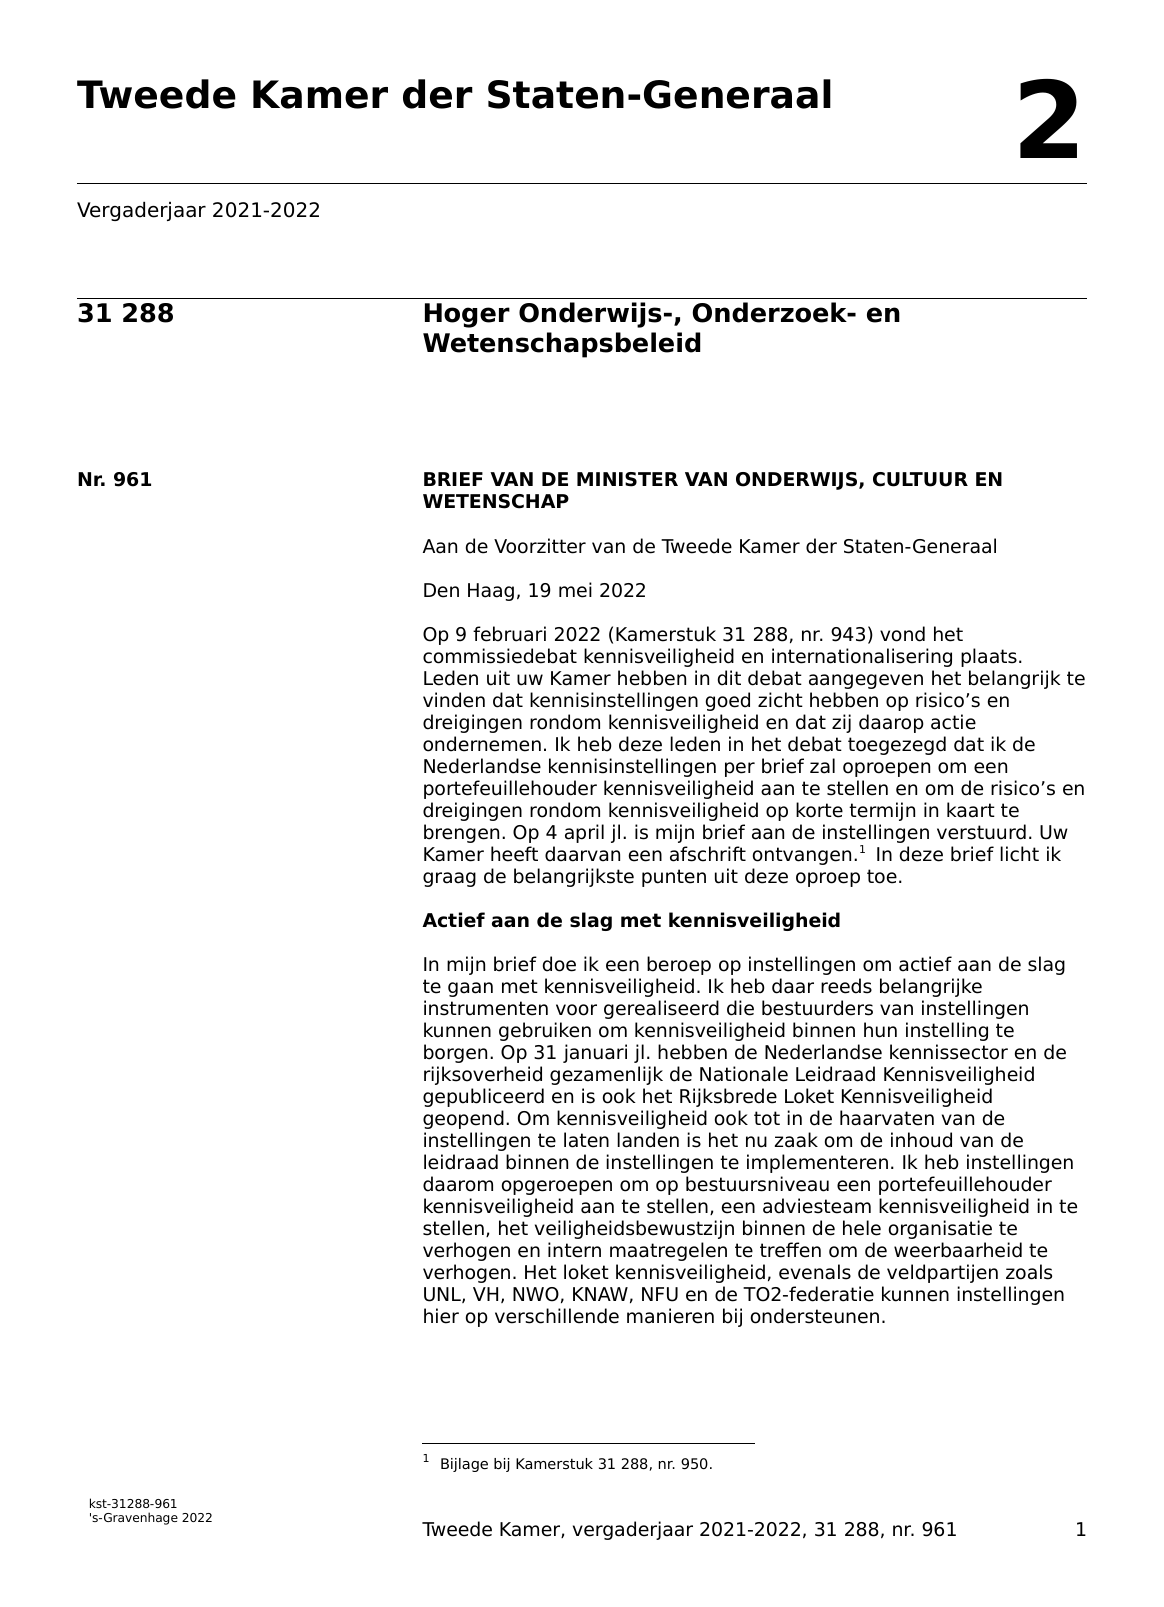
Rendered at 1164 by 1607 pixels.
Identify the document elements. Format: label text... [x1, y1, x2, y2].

subtitle 31 288 Hoger Onderwijs-, Onderzoek- en Wetenschapsbeleid [77, 299, 1087, 358]
table_header 2 [886, 59, 1087, 183]
table_cell Vergaderjaar 2021-2022 [77, 184, 1087, 298]
table_header Tweede Kamer der Staten-Generaal [77, 59, 886, 183]
subtitle Actief aan de slag met kennisveiligheid [422, 910, 1087, 932]
text Op 9 februari 2022 (Kamerstuk 31 288, nr. 943) vond het commissiedebat kennisveiligheid en internationalisering plaats. Leden uit uw Kamer hebben in dit debat aangegeven het belangrijk te vinden dat kennisinstellingen goed zicht hebben op risico’s en dreigingen rondom kennisveiligheid en dat zij daarop actie ondernemen. Ik heb deze leden in het debat toegezegd dat ik de Nederlandse kennisinstellingen per brief zal oproepen om een portefeuillehouder kennisveiligheid aan te stellen en om de risico’s en dreigingen rondom kennisveiligheid op korte termijn in kaart te brengen. Op 4 april jl. is mijn brief aan de instellingen verstuurd. Uw Kamer heeft daarvan een afschrift ontvangen. In deze brief licht ik graag de belangrijkste punten uit deze oproep toe. [422, 624, 1087, 888]
text Den Haag, 19 mei 2022 [422, 580, 1087, 602]
subtitle Nr. 961 BRIEF VAN DE MINISTER VAN ONDERWIJS, CULTUUR EN WETENSCHAP [77, 469, 1087, 513]
text Bijlage bij Kamerstuk 31 288, nr. 950. [422, 1452, 1087, 1474]
text Aan de Voorzitter van de Tweede Kamer der Staten-Generaal [422, 536, 1087, 557]
text kst-31288-961 [88, 1497, 323, 1511]
text In mijn brief doe ik een beroep op instellingen om actief aan de slag te gaan met kennisveiligheid. Ik heb daar reeds belangrijke instrumenten voor gerealiseerd die bestuurders van instellingen kunnen gebruiken om kennisveiligheid binnen hun instelling te borgen. Op 31 januari jl. hebben de Nederlandse kennissector en de rijksoverheid gezamenlijk de Nationale Leidraad Kennisveiligheid gepubliceerd en is ook het Rijksbrede Loket Kennisveiligheid geopend. Om kennisveiligheid ook tot in de haarvaten van de instellingen te laten landen is het nu zaak om de inhoud van de leidraad binnen de instellingen te implementeren. Ik heb instellingen daarom opgeroepen om op bestuursniveau een portefeuillehouder kennisveiligheid aan te stellen, een adviesteam kennisveiligheid in te stellen, het veiligheidsbewustzijn binnen de hele organisatie te verhogen en intern maatregelen te treffen om de weerbaarheid te verhogen. Het loket kennisveiligheid, evenals de veldpartijen zoals UNL, VH, NWO, KNAW, NFU en de TO2-federatie kunnen instellingen hier op verschillende manieren bij ondersteunen. [422, 954, 1087, 1328]
text 's-Gravenhage 2022 [88, 1511, 323, 1525]
